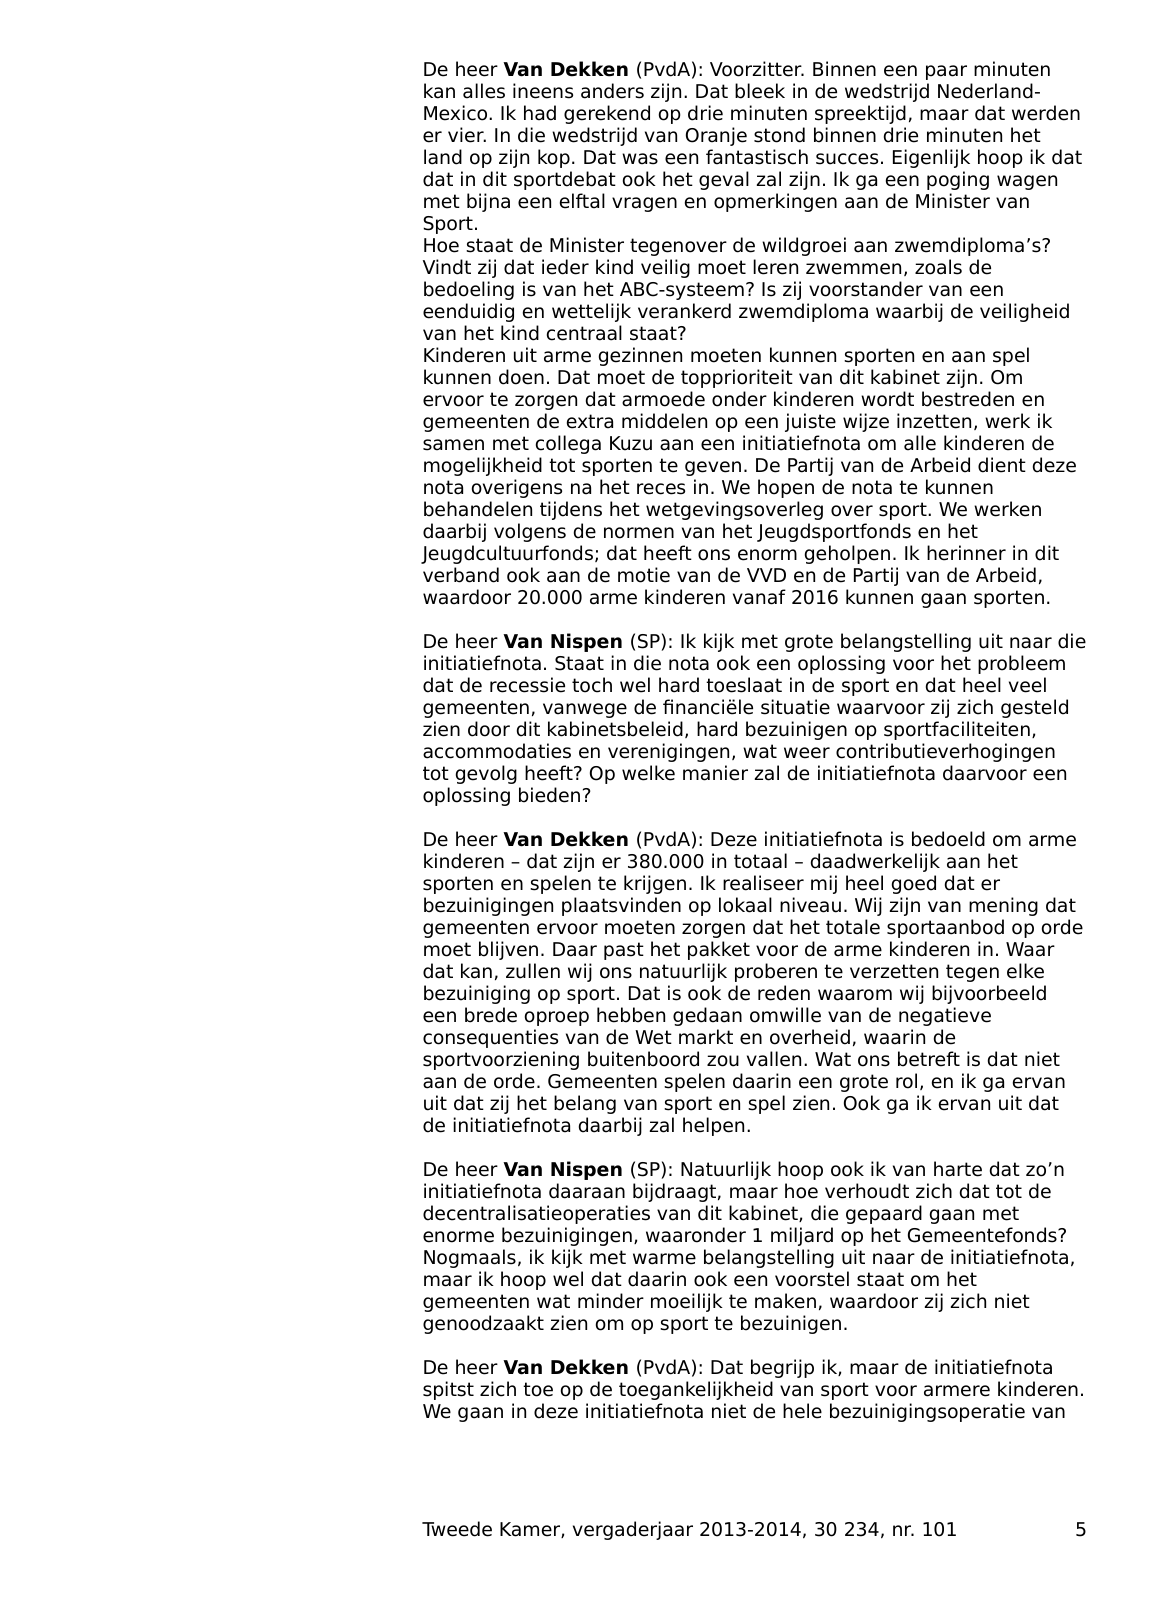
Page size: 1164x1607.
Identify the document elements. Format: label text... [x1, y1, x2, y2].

text De heer Van Nispen (SP): Ik kijk met grote belangstelling uit naar die initiatiefnota. Staat in die nota ook een oplossing voor het probleem dat de recessie toch wel hard toeslaat in de sport en dat heel veel gemeenten, vanwege de financiële situatie waarvoor zij zich gesteld zien door dit kabinetsbeleid, hard bezuinigen op sportfaciliteiten, accommodaties en verenigingen, wat weer contributieverhogingen tot gevolg heeft? Op welke manier zal de initiatiefnota daarvoor een oplossing bieden? [422, 631, 1087, 807]
text De heer Van Dekken (PvdA): Voorzitter. Binnen een paar minuten kan alles ineens anders zijn. Dat bleek in de wedstrijd Nederland-Mexico. Ik had gerekend op drie minuten spreektijd, maar dat werden er vier. In die wedstrijd van Oranje stond binnen drie minuten het land op zijn kop. Dat was een fantastisch succes. Eigenlijk hoop ik dat dat in dit sportdebat ook het geval zal zijn. Ik ga een poging wagen met bijna een elftal vragen en opmerkingen aan de Minister van Sport. [422, 59, 1087, 235]
text Hoe staat de Minister tegenover de wildgroei aan zwemdiploma’s? Vindt zij dat ieder kind veilig moet leren zwemmen, zoals de bedoeling is van het ABC-systeem? Is zij voorstander van een eenduidig en wettelijk verankerd zwemdiploma waarbij de veiligheid van het kind centraal staat? [422, 235, 1087, 345]
text De heer Van Dekken (PvdA): Dat begrijp ik, maar de initiatiefnota spitst zich toe op de toegankelijkheid van sport voor armere kinderen. We gaan in deze initiatiefnota niet de hele bezuinigingsoperatie van [422, 1357, 1087, 1423]
text De heer Van Dekken (PvdA): Deze initiatiefnota is bedoeld om arme kinderen – dat zijn er 380.000 in totaal – daadwerkelijk aan het sporten en spelen te krijgen. Ik realiseer mij heel goed dat er bezuinigingen plaatsvinden op lokaal niveau. Wij zijn van mening dat gemeenten ervoor moeten zorgen dat het totale sportaanbod op orde moet blijven. Daar past het pakket voor de arme kinderen in. Waar dat kan, zullen wij ons natuurlijk proberen te verzetten tegen elke bezuiniging op sport. Dat is ook de reden waarom wij bijvoorbeeld een brede oproep hebben gedaan omwille van de negatieve consequenties van de Wet markt en overheid, waarin de sportvoorziening buitenboord zou vallen. Wat ons betreft is dat niet aan de orde. Gemeenten spelen daarin een grote rol, en ik ga ervan uit dat zij het belang van sport en spel zien. Ook ga ik ervan uit dat de initiatiefnota daarbij zal helpen. [422, 829, 1087, 1136]
text Kinderen uit arme gezinnen moeten kunnen sporten en aan spel kunnen doen. Dat moet de topprioriteit van dit kabinet zijn. Om ervoor te zorgen dat armoede onder kinderen wordt bestreden en gemeenten de extra middelen op een juiste wijze inzetten, werk ik samen met collega Kuzu aan een initiatiefnota om alle kinderen de mogelijkheid tot sporten te geven. De Partij van de Arbeid dient deze nota overigens na het reces in. We hopen de nota te kunnen behandelen tijdens het wetgevingsoverleg over sport. We werken daarbij volgens de normen van het Jeugdsportfonds en het Jeugdcultuurfonds; dat heeft ons enorm geholpen. Ik herinner in dit verband ook aan de motie van de VVD en de Partij van de Arbeid, waardoor 20.000 arme kinderen vanaf 2016 kunnen gaan sporten. [422, 345, 1087, 608]
text De heer Van Nispen (SP): Natuurlijk hoop ook ik van harte dat zo’n initiatiefnota daaraan bijdraagt, maar hoe verhoudt zich dat tot de decentralisatieoperaties van dit kabinet, die gepaard gaan met enorme bezuinigingen, waaronder 1 miljard op het Gemeentefonds? Nogmaals, ik kijk met warme belangstelling uit naar de initiatiefnota, maar ik hoop wel dat daarin ook een voorstel staat om het gemeenten wat minder moeilijk te maken, waardoor zij zich niet genoodzaakt zien om op sport te bezuinigen. [422, 1159, 1087, 1334]
